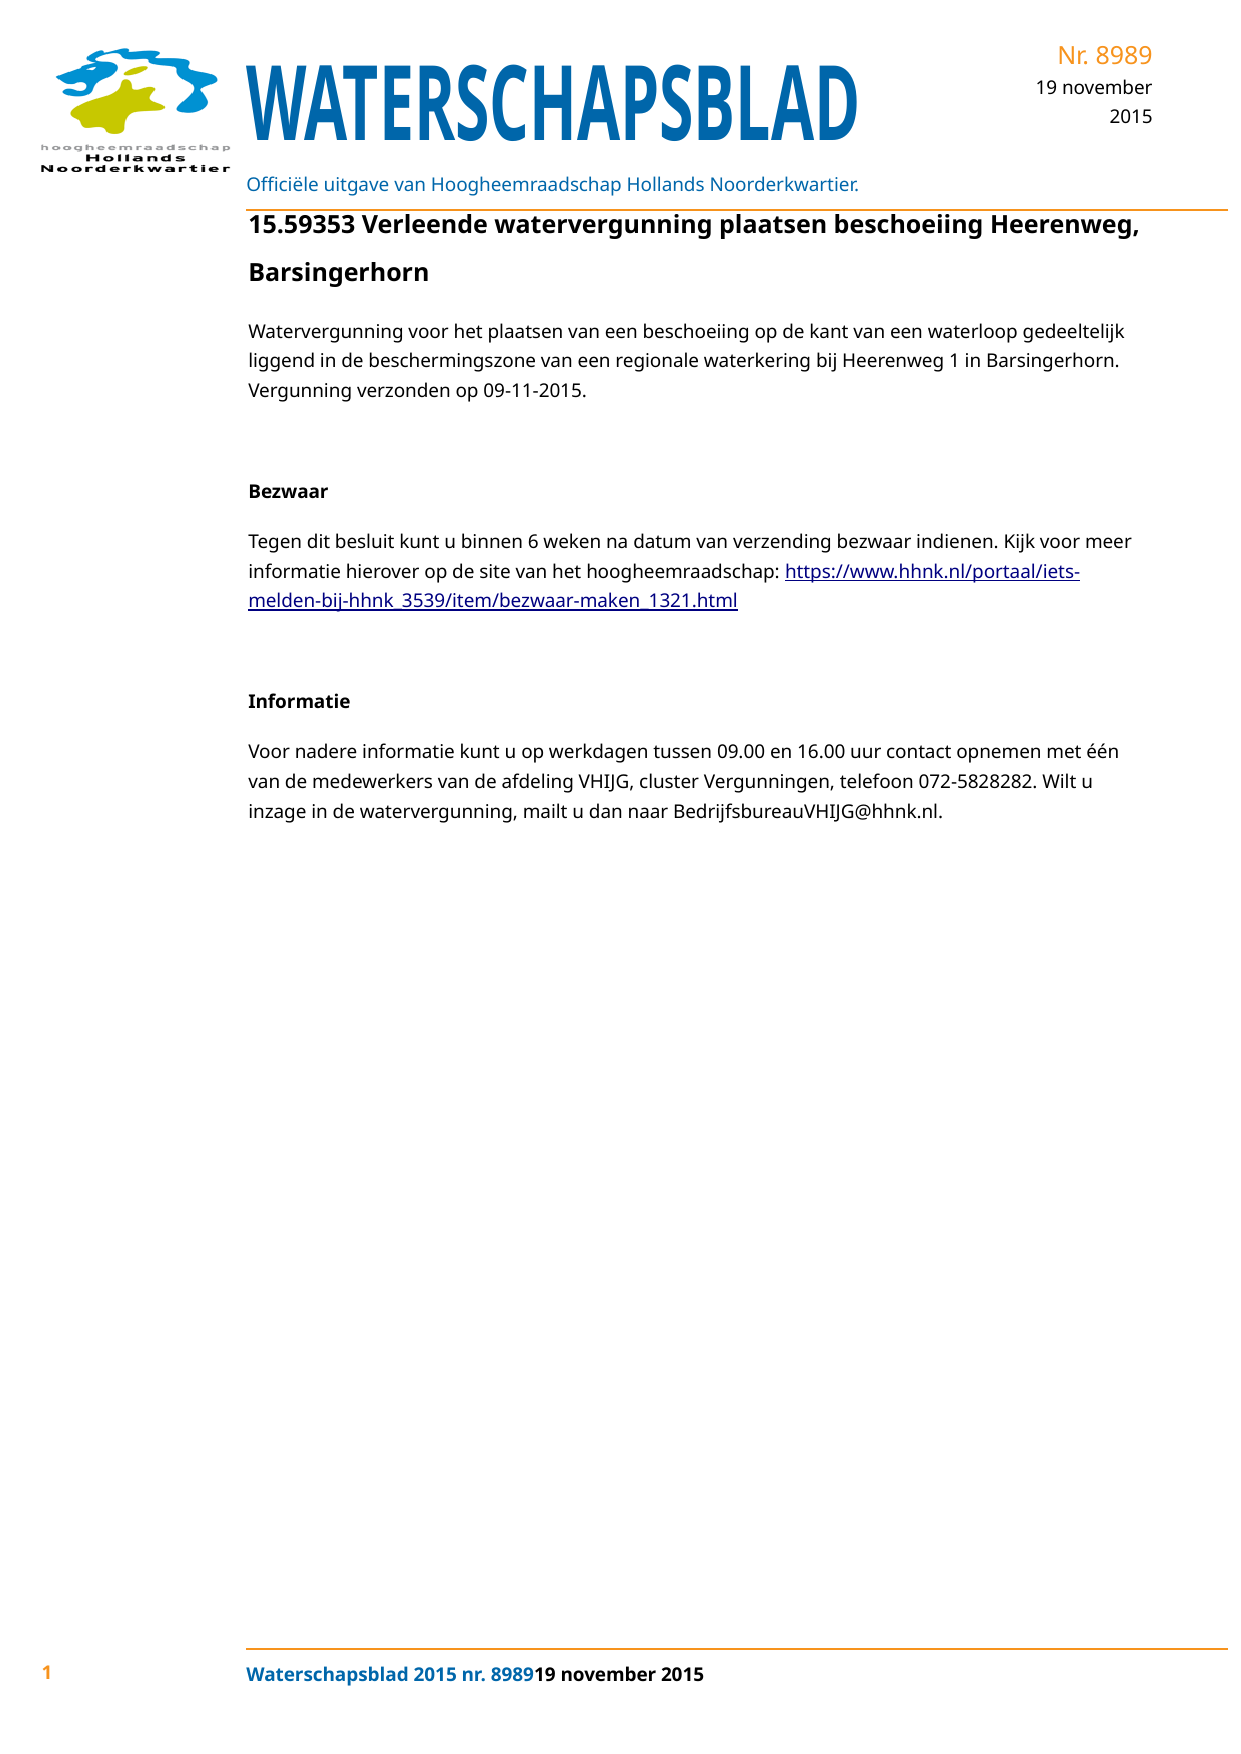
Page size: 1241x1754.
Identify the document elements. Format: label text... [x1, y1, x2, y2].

text Informatie [248, 688, 1152, 714]
text 15.59353 Verleende watervergunning plaatsen beschoeiing Heerenweg, Barsingerhorn [248, 211, 1152, 288]
picture [41, 47, 231, 172]
text Bezwaar [248, 478, 1152, 504]
text Tegen dit besluit kunt u binnen 6 weken na datum van verzending bezwaar indienen. Kijk voor meer informatie hierover op de site van het hoogheemraadschap: https://www.hhnk.nl/portaal/iets-melden-bij-hhnk_3539/item/bezwaar-maken_1321.html [248, 528, 1152, 613]
text Watervergunning voor het plaatsen van een beschoeiing op de kant van een waterloop gedeeltelijk liggend in de beschermingszone van een regionale waterkering bij Heerenweg 1 in Barsingerhorn. Vergunning verzonden op 09-11-2015. [248, 318, 1152, 403]
text Voor nadere informatie kunt u op werkdagen tussen 09.00 en 16.00 uur contact opnemen met één van de medewerkers van de afdeling VHIJG, cluster Vergunningen, telefoon 072-5828282. Wilt u inzage in de watervergunning, mailt u dan naar BedrijfsbureauVHIJG@hhnk.nl. [248, 739, 1152, 824]
